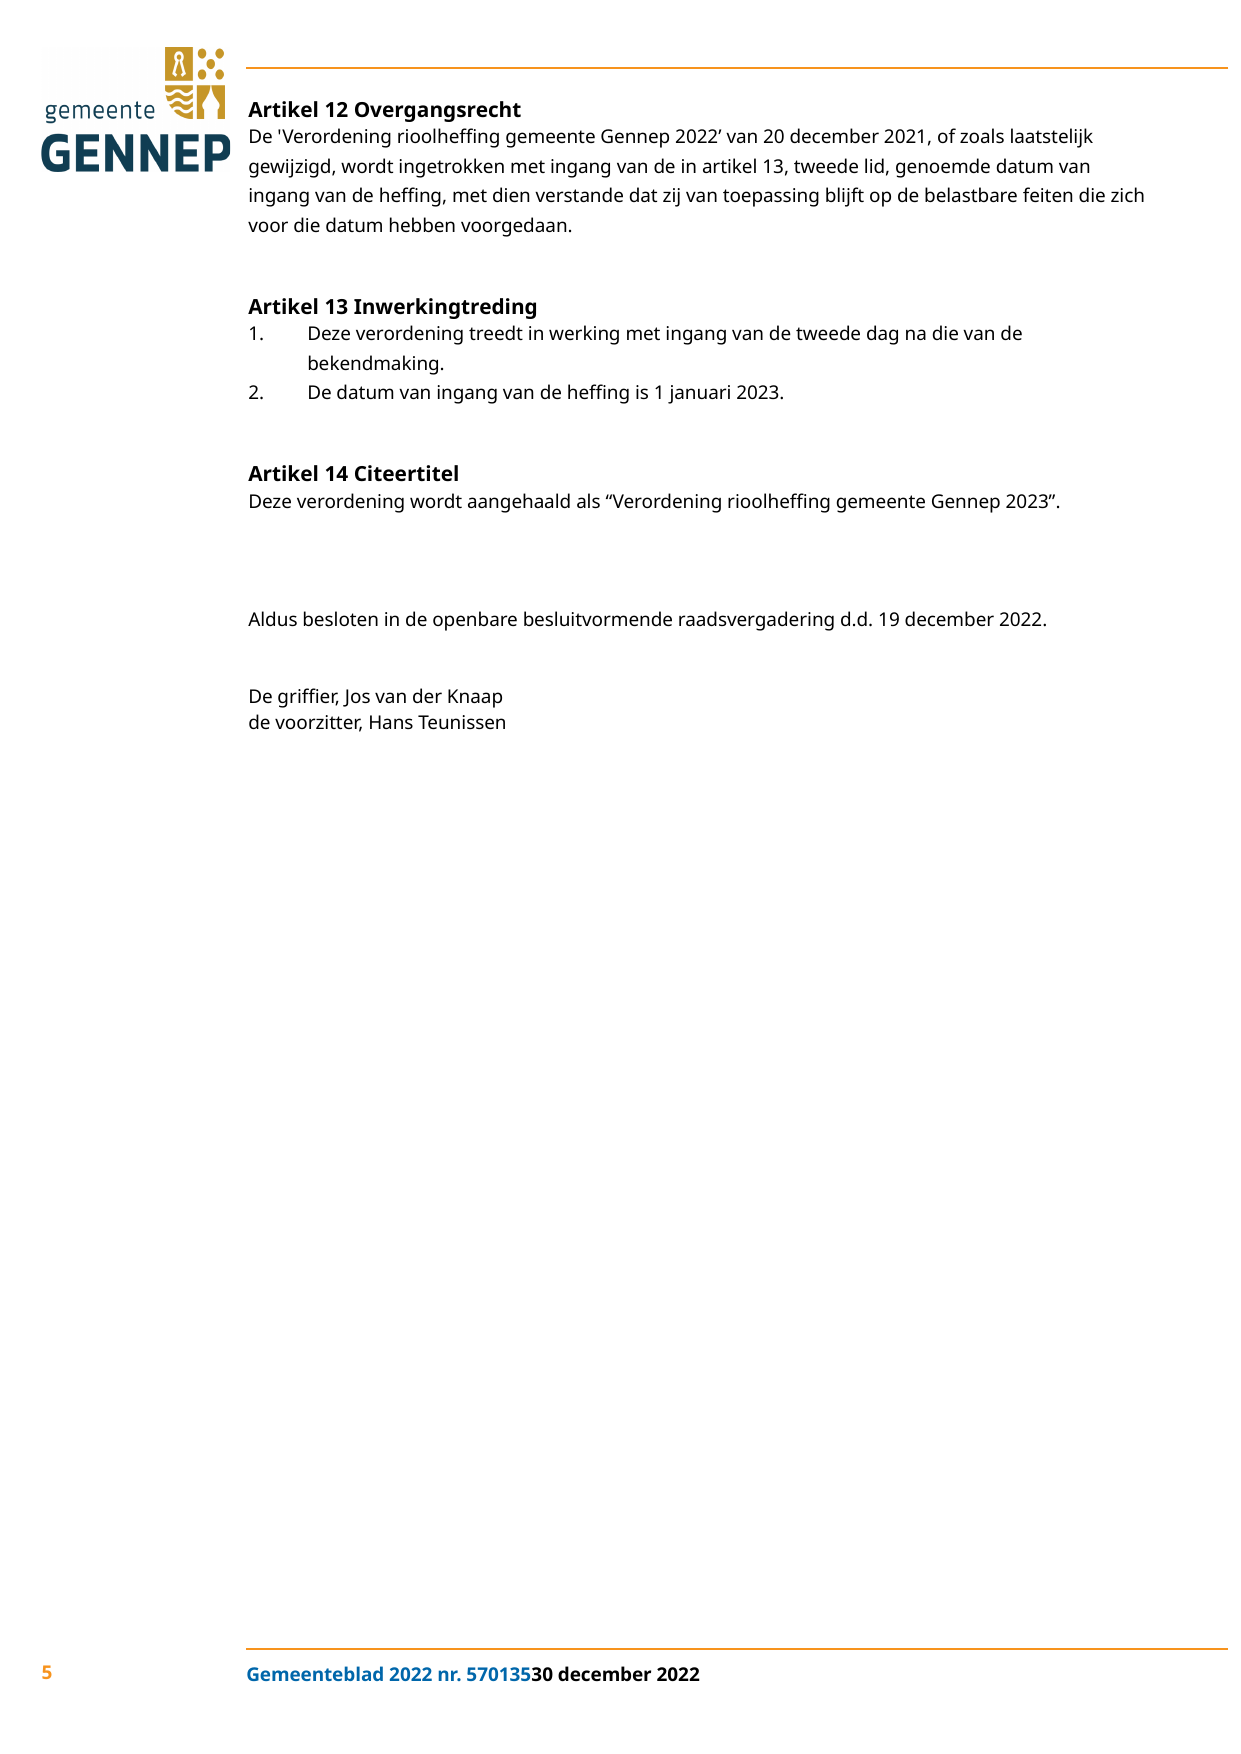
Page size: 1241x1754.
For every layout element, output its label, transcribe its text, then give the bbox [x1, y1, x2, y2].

text de voorzitter, Hans Teunissen [248, 709, 1152, 735]
text Artikel 13 Inwerkingtreding [248, 292, 1152, 320]
text De griffier, Jos van der Knaap [248, 683, 1152, 709]
list Deze verordening treedt in werking met ingang van de tweede dag na die van de bekendmaking. [248, 320, 1152, 376]
text De 'Verordening rioolheffing gemeente Gennep 2022’ van 20 december 2021, of zoals laatstelijk gewijzigd, wordt ingetrokken met ingang van de in artikel 13, tweede lid, genoemde datum van ingang van de heffing, met dien verstande dat zij van toepassing blijft op de belastbare feiten die zich voor die datum hebben voorgedaan. [248, 123, 1152, 238]
list De datum van ingang van de heffing is 1 januari 2023. [248, 379, 1152, 405]
text Aldus besloten in de openbare besluitvormende raadsvergadering d.d. 19 december 2022. [248, 606, 1152, 632]
picture [41, 47, 231, 172]
text Deze verordening wordt aangehaald als “Verordening rioolheffing gemeente Gennep 2023”. [248, 488, 1152, 514]
text Artikel 12 Overgangsrecht [248, 95, 1152, 123]
text Artikel 14 Citeertitel [248, 459, 1152, 488]
